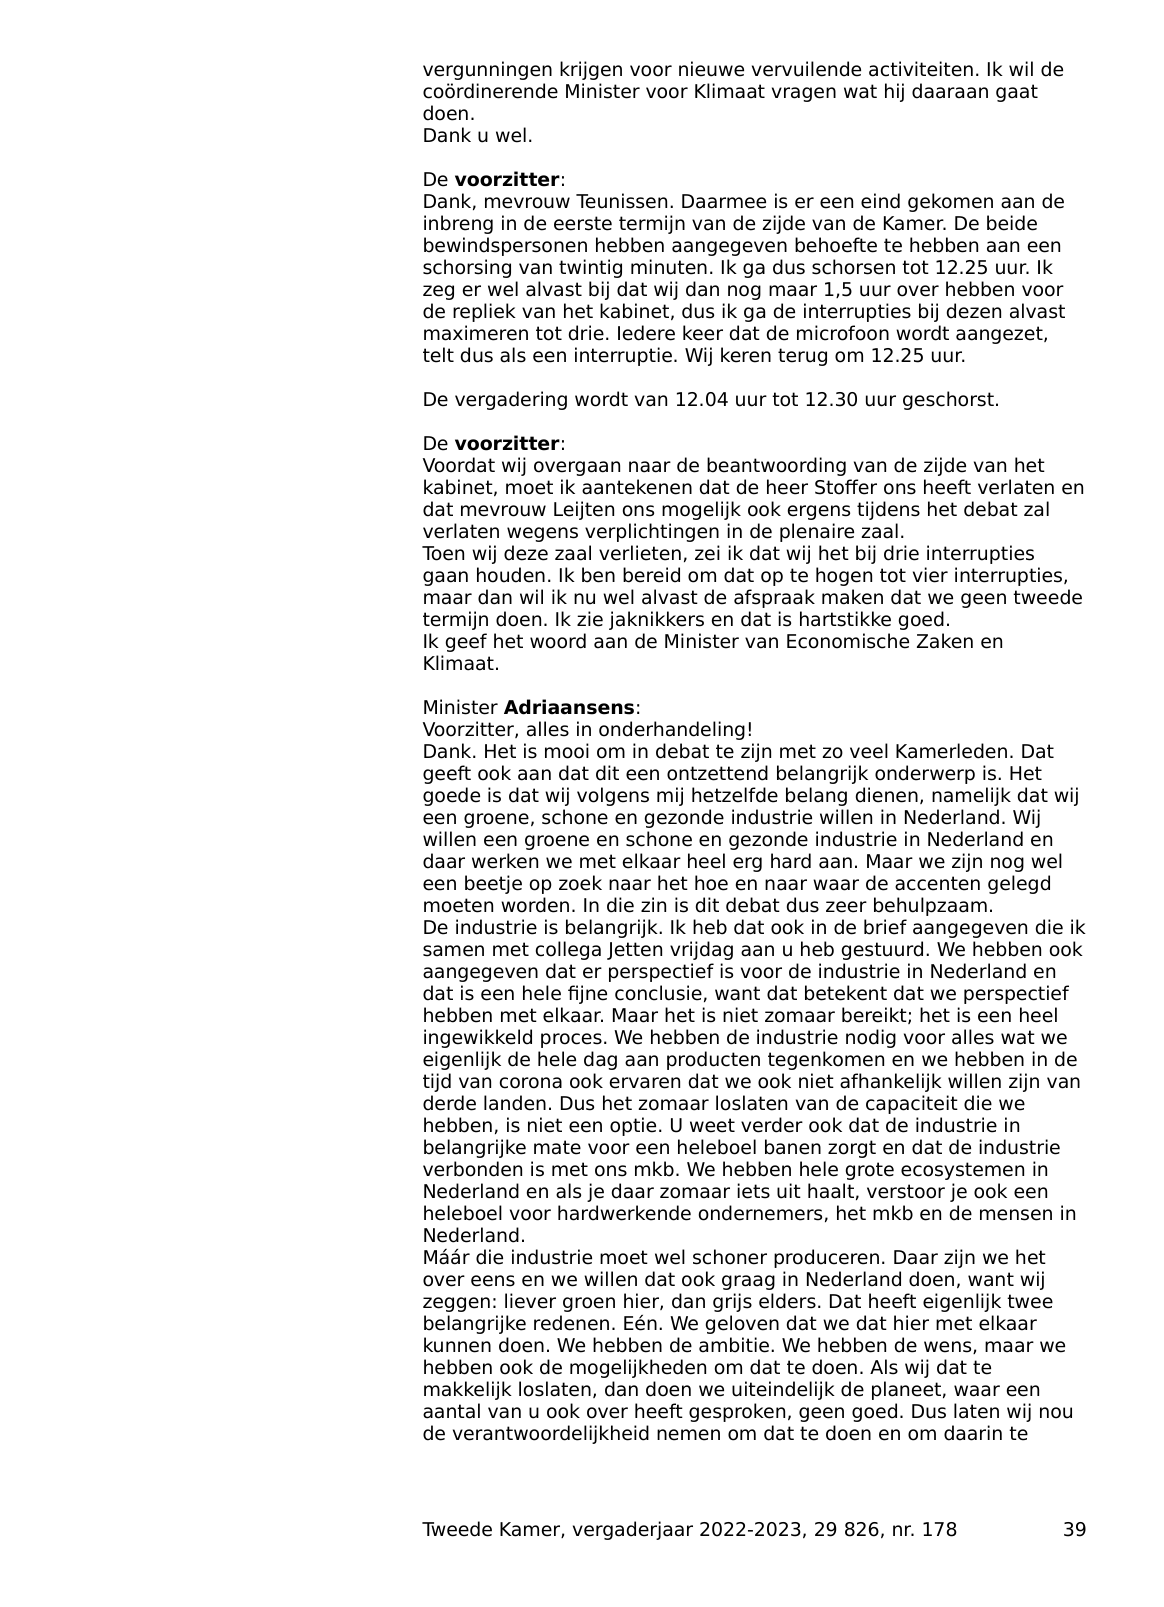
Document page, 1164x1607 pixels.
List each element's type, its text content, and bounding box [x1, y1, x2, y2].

text Toen wij deze zaal verlieten, zei ik dat wij het bij drie interrupties gaan houden. Ik ben bereid om dat op te hogen tot vier interrupties, maar dan wil ik nu wel alvast de afspraak maken dat we geen tweede termijn doen. Ik zie jaknikkers en dat is hartstikke goed. [422, 543, 1087, 631]
text De industrie is belangrijk. Ik heb dat ook in de brief aangegeven die ik samen met collega Jetten vrijdag aan u heb gestuurd. We hebben ook aangegeven dat er perspectief is voor de industrie in Nederland en dat is een hele fijne conclusie, want dat betekent dat we perspectief hebben met elkaar. Maar het is niet zomaar bereikt; het is een heel ingewikkeld proces. We hebben de industrie nodig voor alles wat we eigenlijk de hele dag aan producten tegenkomen en we hebben in de tijd van corona ook ervaren dat we ook niet afhankelijk willen zijn van derde landen. Dus het zomaar loslaten van de capaciteit die we hebben, is niet een optie. U weet verder ook dat de industrie in belangrijke mate voor een heleboel banen zorgt en dat de industrie verbonden is met ons mkb. We hebben hele grote ecosystemen in Nederland en als je daar zomaar iets uit haalt, verstoor je ook een heleboel voor hardwerkende ondernemers, het mkb en de mensen in Nederland. [422, 917, 1087, 1247]
text Dank. Het is mooi om in debat te zijn met zo veel Kamerleden. Dat geeft ook aan dat dit een ontzettend belangrijk onderwerp is. Het goede is dat wij volgens mij hetzelfde belang dienen, namelijk dat wij een groene, schone en gezonde industrie willen in Nederland. Wij willen een groene en schone en gezonde industrie in Nederland en daar werken we met elkaar heel erg hard aan. Maar we zijn nog wel een beetje op zoek naar het hoe en naar waar de accenten gelegd moeten worden. In die zin is dit debat dus zeer behulpzaam. [422, 741, 1087, 917]
text De voorzitter: [422, 433, 1087, 455]
text Dank u wel. [422, 125, 1087, 147]
text Ik geef het woord aan de Minister van Economische Zaken en Klimaat. [422, 631, 1087, 675]
text De vergadering wordt van 12.04 uur tot 12.30 uur geschorst. [422, 389, 1087, 411]
text Voorzitter, alles in onderhandeling! [422, 719, 1087, 741]
text vergunningen krijgen voor nieuwe vervuilende activiteiten. Ik wil de coördinerende Minister voor Klimaat vragen wat hij daaraan gaat doen. [422, 59, 1087, 125]
text Dank, mevrouw Teunissen. Daarmee is er een eind gekomen aan de inbreng in de eerste termijn van de zijde van de Kamer. De beide bewindspersonen hebben aangegeven behoefte te hebben aan een schorsing van twintig minuten. Ik ga dus schorsen tot 12.25 uur. Ik zeg er wel alvast bij dat wij dan nog maar 1,5 uur over hebben voor de repliek van het kabinet, dus ik ga de interrupties bij dezen alvast maximeren tot drie. Iedere keer dat de microfoon wordt aangezet, telt dus als een interruptie. Wij keren terug om 12.25 uur. [422, 191, 1087, 367]
text Voordat wij overgaan naar de beantwoording van de zijde van het kabinet, moet ik aantekenen dat de heer Stoffer ons heeft verlaten en dat mevrouw Leijten ons mogelijk ook ergens tijdens het debat zal verlaten wegens verplichtingen in de plenaire zaal. [422, 455, 1087, 543]
text Minister Adriaansens: [422, 697, 1087, 719]
text Máár die industrie moet wel schoner produceren. Daar zijn we het over eens en we willen dat ook graag in Nederland doen, want wij zeggen: liever groen hier, dan grijs elders. Dat heeft eigenlijk twee belangrijke redenen. Eén. We geloven dat we dat hier met elkaar kunnen doen. We hebben de ambitie. We hebben de wens, maar we hebben ook de mogelijkheden om dat te doen. Als wij dat te makkelijk loslaten, dan doen we uiteindelijk de planeet, waar een aantal van u ook over heeft gesproken, geen goed. Dus laten wij nou de verantwoordelijkheid nemen om dat te doen en om daarin te [422, 1247, 1087, 1444]
text De voorzitter: [422, 169, 1087, 191]
